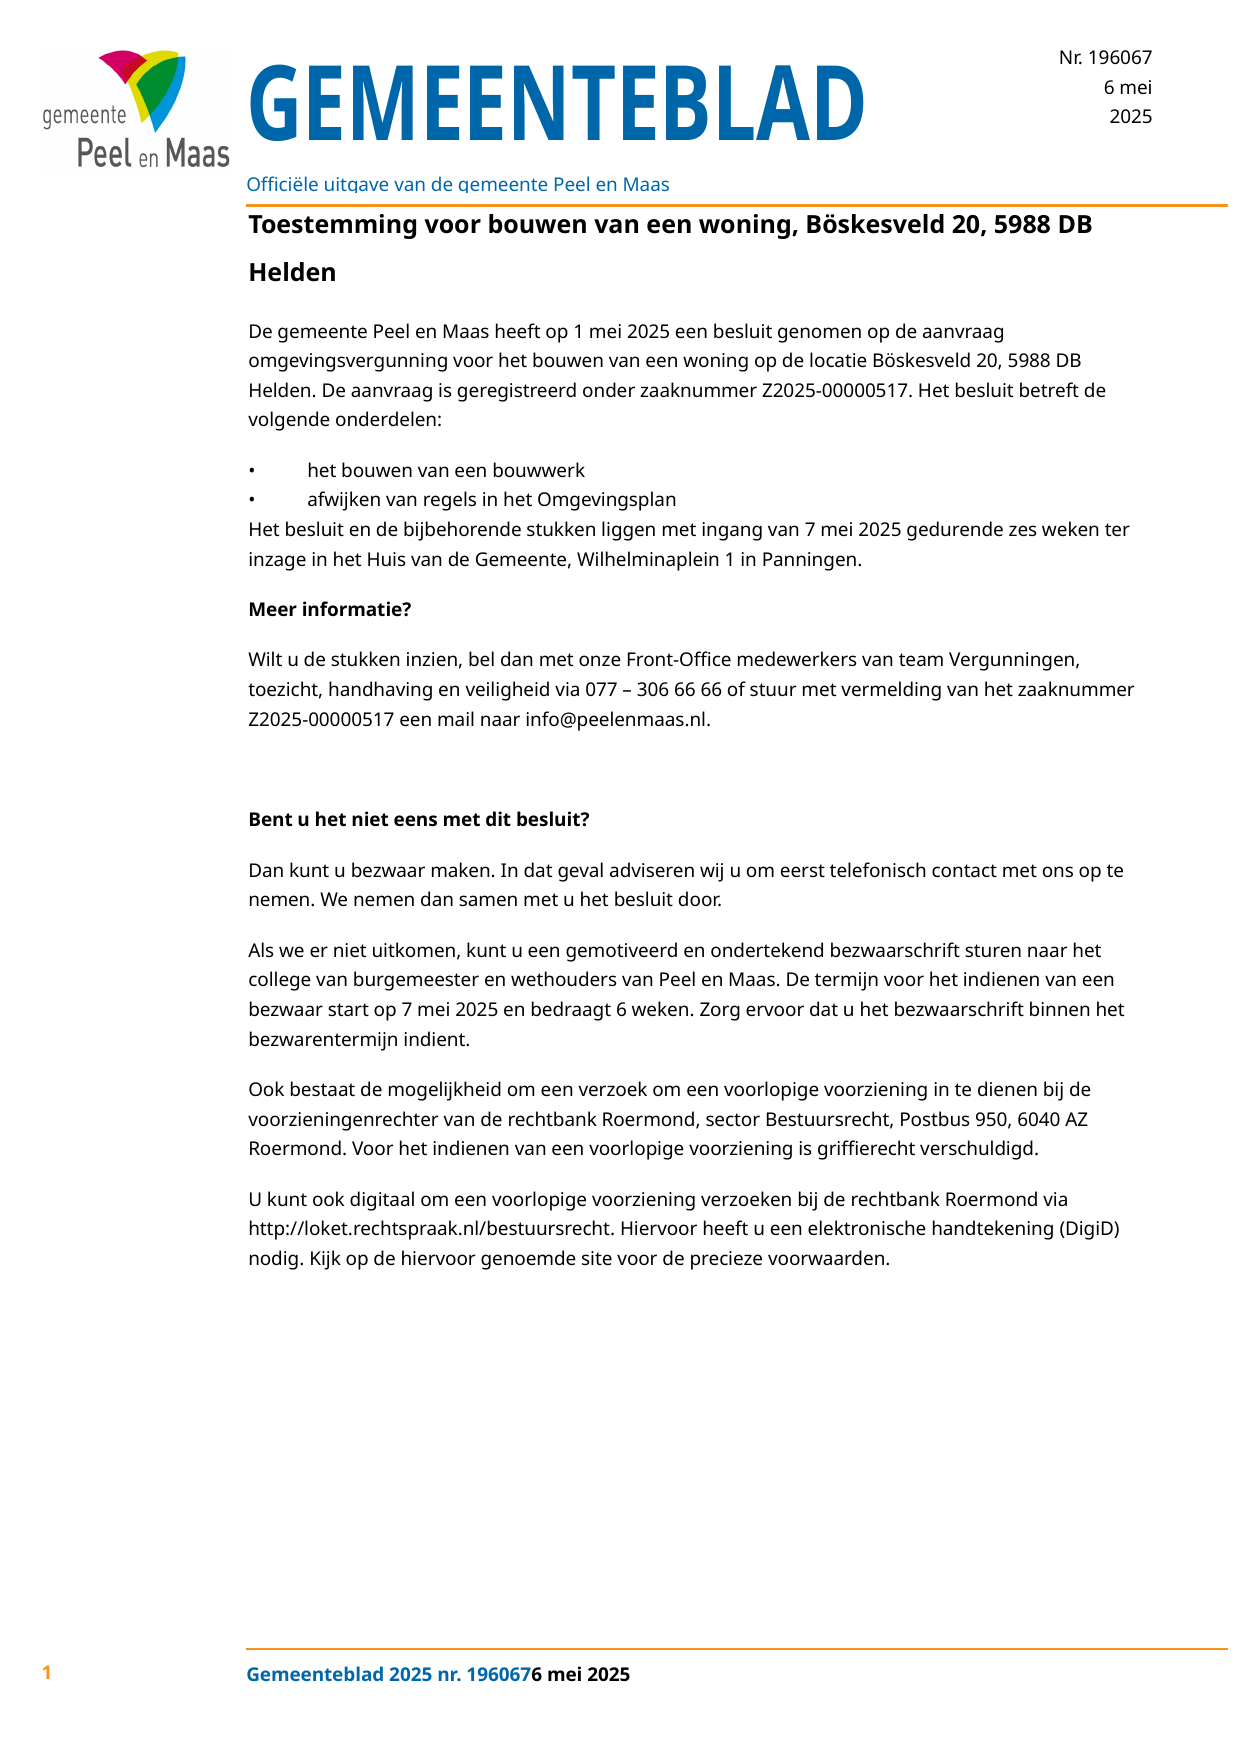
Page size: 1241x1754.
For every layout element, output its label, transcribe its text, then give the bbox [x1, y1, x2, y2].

text Toestemming voor bouwen van een woning, Böskesveld 20, 5988 DB Helden [248, 207, 1152, 288]
text Dan kunt u bezwaar maken. In dat geval adviseren wij u om eerst telefonisch contact met ons op te nemen. We nemen dan samen met u het besluit door. [248, 857, 1152, 912]
text Het besluit en de bijbehorende stukken liggen met ingang van 7 mei 2025 gedurende zes weken ter inzage in het Huis van de Gemeente, Wilhelminaplein 1 in Panningen. [248, 516, 1152, 572]
list het bouwen van een bouwwerk [248, 457, 1152, 483]
text Meer informatie? [248, 596, 1152, 622]
text De gemeente Peel en Maas heeft op 1 mei 2025 een besluit genomen op de aanvraag omgevingsvergunning voor het bouwen van een woning op de locatie Böskesveld 20, 5988 DB Helden. De aanvraag is geregistreerd onder zaaknummer Z2025-00000517. Het besluit betreft de volgende onderdelen: [248, 318, 1152, 432]
text Wilt u de stukken inzien, bel dan met onze Front-Office medewerkers van team Vergunningen, toezicht, handhaving en veiligheid via 077 – 306 66 66 of stuur met vermelding van het zaaknummer Z2025-00000517 een mail naar info@peelenmaas.nl. [248, 647, 1152, 732]
list afwijken van regels in het Omgevingsplan [248, 487, 1152, 512]
text Bent u het niet eens met dit besluit? [248, 807, 1152, 832]
text Als we er niet uitkomen, kunt u een gemotiveerd en ondertekend bezwaarschrift sturen naar het college van burgemeester en wethouders van Peel en Maas. De termijn voor het indienen van een bezwaar start op 7 mei 2025 en bedraagt 6 weken. Zorg ervoor dat u het bezwaarschrift binnen het bezwarentermijn indient. [248, 937, 1152, 1052]
text U kunt ook digitaal om een voorlopige voorziening verzoeken bij de rechtbank Roermond via http://loket.rechtspraak.nl/bestuursrecht. Hiervoor heeft u een elektronische handtekening (DigiD) nodig. Kijk op de hiervoor genoemde site voor de precieze voorwaarden. [248, 1186, 1152, 1271]
text Ook bestaat de mogelijkheid om een verzoek om een voorlopige voorziening in te dienen bij de voorzieningenrechter van de rechtbank Roermond, sector Bestuursrecht, Postbus 950, 6040 AZ Roermond. Voor het indienen van een voorlopige voorziening is griffierecht verschuldigd. [248, 1076, 1152, 1161]
picture [41, 47, 231, 172]
